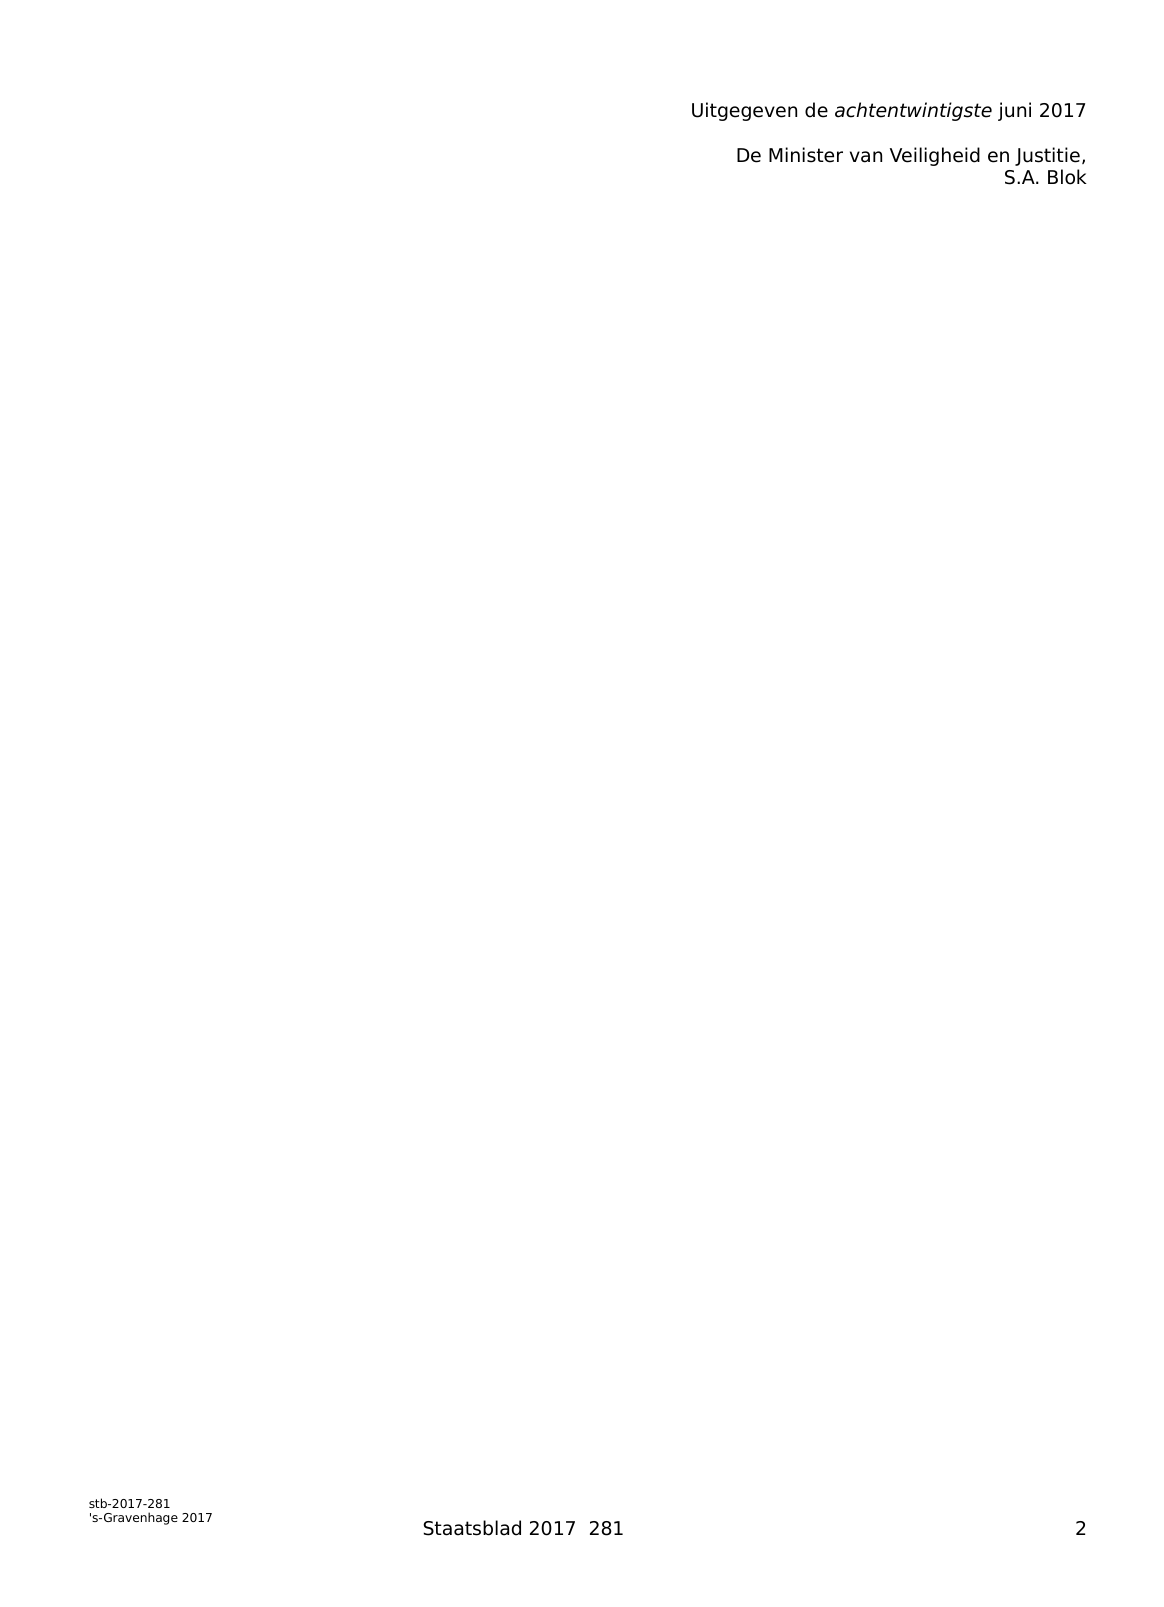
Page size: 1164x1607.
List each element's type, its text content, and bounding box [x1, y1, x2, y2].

text 's-Gravenhage 2017 [88, 1511, 323, 1525]
text Uitgegeven de achtentwintigste juni 2017 [422, 100, 1087, 122]
text De Minister van Veiligheid en Justitie, S.A. Blok [422, 144, 1087, 188]
text stb-2017-281 [88, 1497, 323, 1511]
